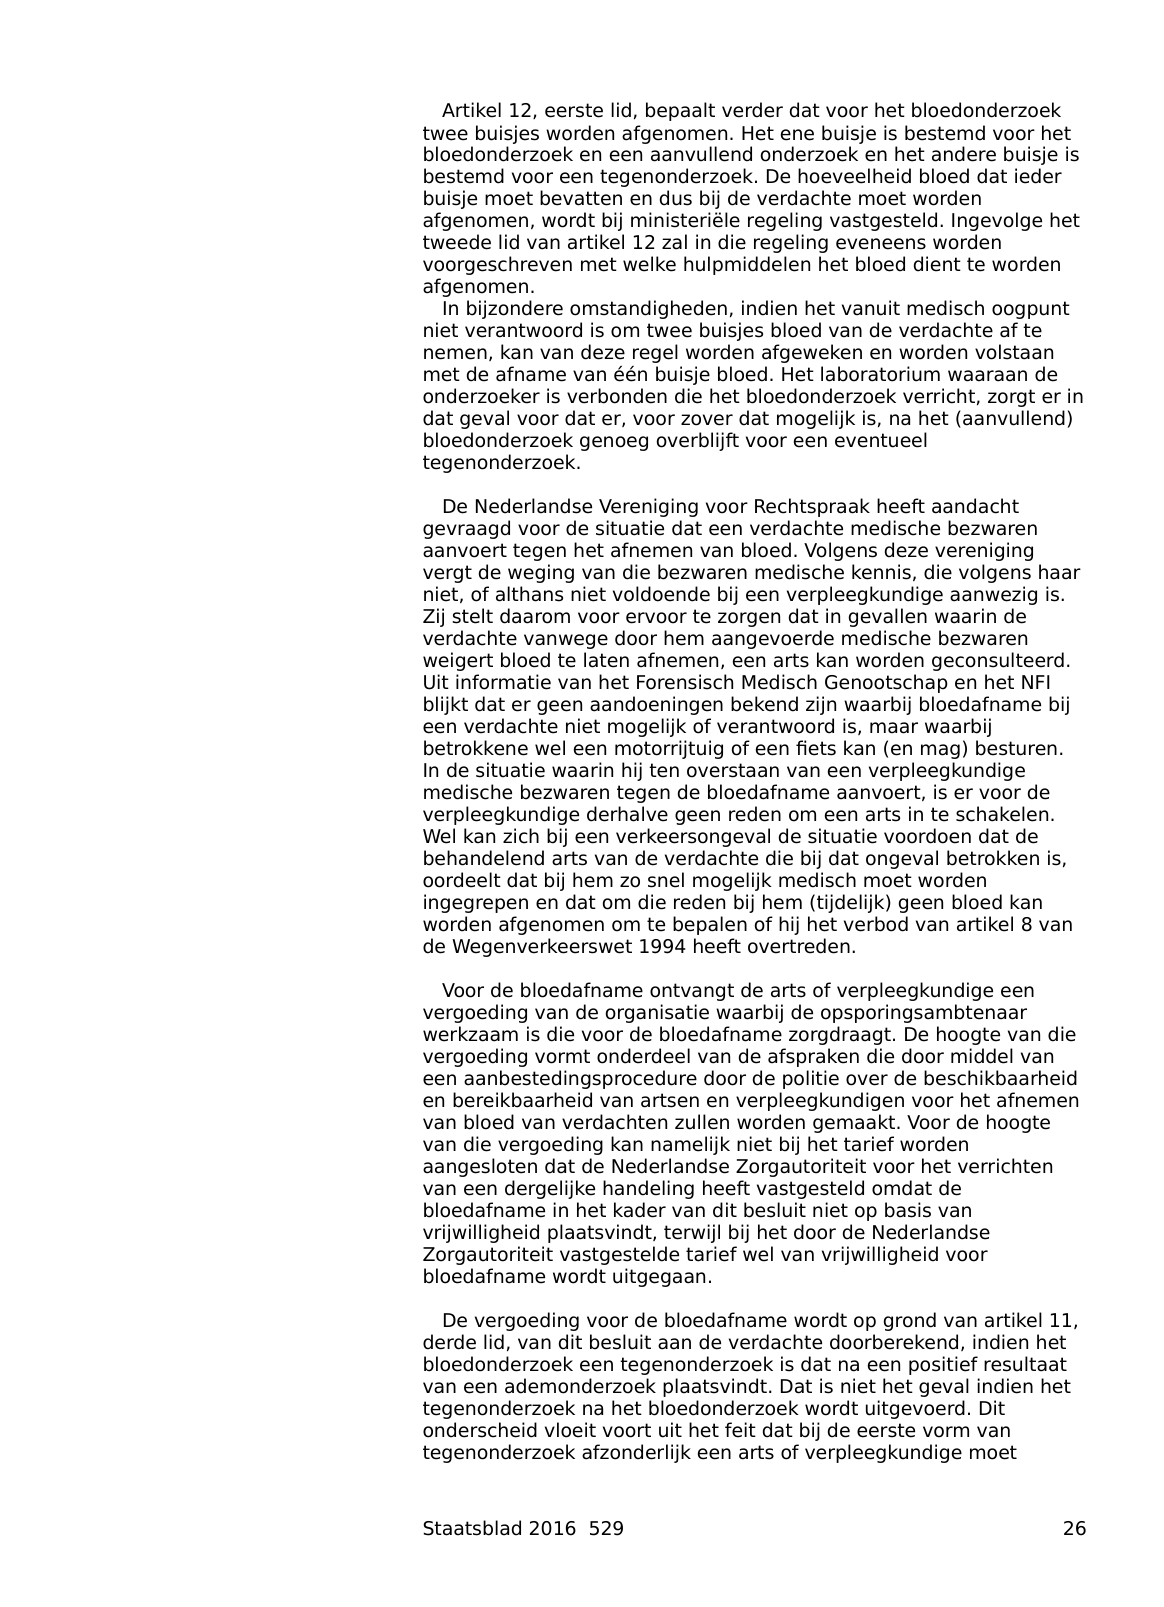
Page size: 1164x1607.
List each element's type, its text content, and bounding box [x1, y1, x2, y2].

text De vergoeding voor de bloedafname wordt op grond van artikel 11, derde lid, van dit besluit aan de verdachte doorberekend, indien het bloedonderzoek een tegenonderzoek is dat na een positief resultaat van een ademonderzoek plaatsvindt. Dat is niet het geval indien het tegenonderzoek na het bloedonderzoek wordt uitgevoerd. Dit onderscheid vloeit voort uit het feit dat bij de eerste vorm van tegenonderzoek afzonderlijk een arts of verpleegkundige moet [422, 1310, 1087, 1464]
text In bijzondere omstandigheden, indien het vanuit medisch oogpunt niet verantwoord is om twee buisjes bloed van de verdachte af te nemen, kan van deze regel worden afgeweken en worden volstaan met de afname van één buisje bloed. Het laboratorium waaraan de onderzoeker is verbonden die het bloedonderzoek verricht, zorgt er in dat geval voor dat er, voor zover dat mogelijk is, na het (aanvullend) bloedonderzoek genoeg overblijft voor een eventueel tegenonderzoek. [422, 298, 1087, 474]
text Artikel 12, eerste lid, bepaalt verder dat voor het bloedonderzoek twee buisjes worden afgenomen. Het ene buisje is bestemd voor het bloedonderzoek en een aanvullend onderzoek en het andere buisje is bestemd voor een tegenonderzoek. De hoeveelheid bloed dat ieder buisje moet bevatten en dus bij de verdachte moet worden afgenomen, wordt bij ministeriële regeling vastgesteld. Ingevolge het tweede lid van artikel 12 zal in die regeling eveneens worden voorgeschreven met welke hulpmiddelen het bloed dient te worden afgenomen. [422, 100, 1087, 298]
text De Nederlandse Vereniging voor Rechtspraak heeft aandacht gevraagd voor de situatie dat een verdachte medische bezwaren aanvoert tegen het afnemen van bloed. Volgens deze vereniging vergt de weging van die bezwaren medische kennis, die volgens haar niet, of althans niet voldoende bij een verpleegkundige aanwezig is. Zij stelt daarom voor ervoor te zorgen dat in gevallen waarin de verdachte vanwege door hem aangevoerde medische bezwaren weigert bloed te laten afnemen, een arts kan worden geconsulteerd. Uit informatie van het Forensisch Medisch Genootschap en het NFI blijkt dat er geen aandoeningen bekend zijn waarbij bloedafname bij een verdachte niet mogelijk of verantwoord is, maar waarbij betrokkene wel een motorrijtuig of een fiets kan (en mag) besturen. In de situatie waarin hij ten overstaan van een verpleegkundige medische bezwaren tegen de bloedafname aanvoert, is er voor de verpleegkundige derhalve geen reden om een arts in te schakelen. Wel kan zich bij een verkeersongeval de situatie voordoen dat de behandelend arts van de verdachte die bij dat ongeval betrokken is, oordeelt dat bij hem zo snel mogelijk medisch moet worden ingegrepen en dat om die reden bij hem (tijdelijk) geen bloed kan worden afgenomen om te bepalen of hij het verbod van artikel 8 van de Wegenverkeerswet 1994 heeft overtreden. [422, 496, 1087, 958]
text Voor de bloedafname ontvangt de arts of verpleegkundige een vergoeding van de organisatie waarbij de opsporingsambtenaar werkzaam is die voor de bloedafname zorgdraagt. De hoogte van die vergoeding vormt onderdeel van de afspraken die door middel van een aanbestedingsprocedure door de politie over de beschikbaarheid en bereikbaarheid van artsen en verpleegkundigen voor het afnemen van bloed van verdachten zullen worden gemaakt. Voor de hoogte van die vergoeding kan namelijk niet bij het tarief worden aangesloten dat de Nederlandse Zorgautoriteit voor het verrichten van een dergelijke handeling heeft vastgesteld omdat de bloedafname in het kader van dit besluit niet op basis van vrijwilligheid plaatsvindt, terwijl bij het door de Nederlandse Zorgautoriteit vastgestelde tarief wel van vrijwilligheid voor bloedafname wordt uitgegaan. [422, 980, 1087, 1288]
